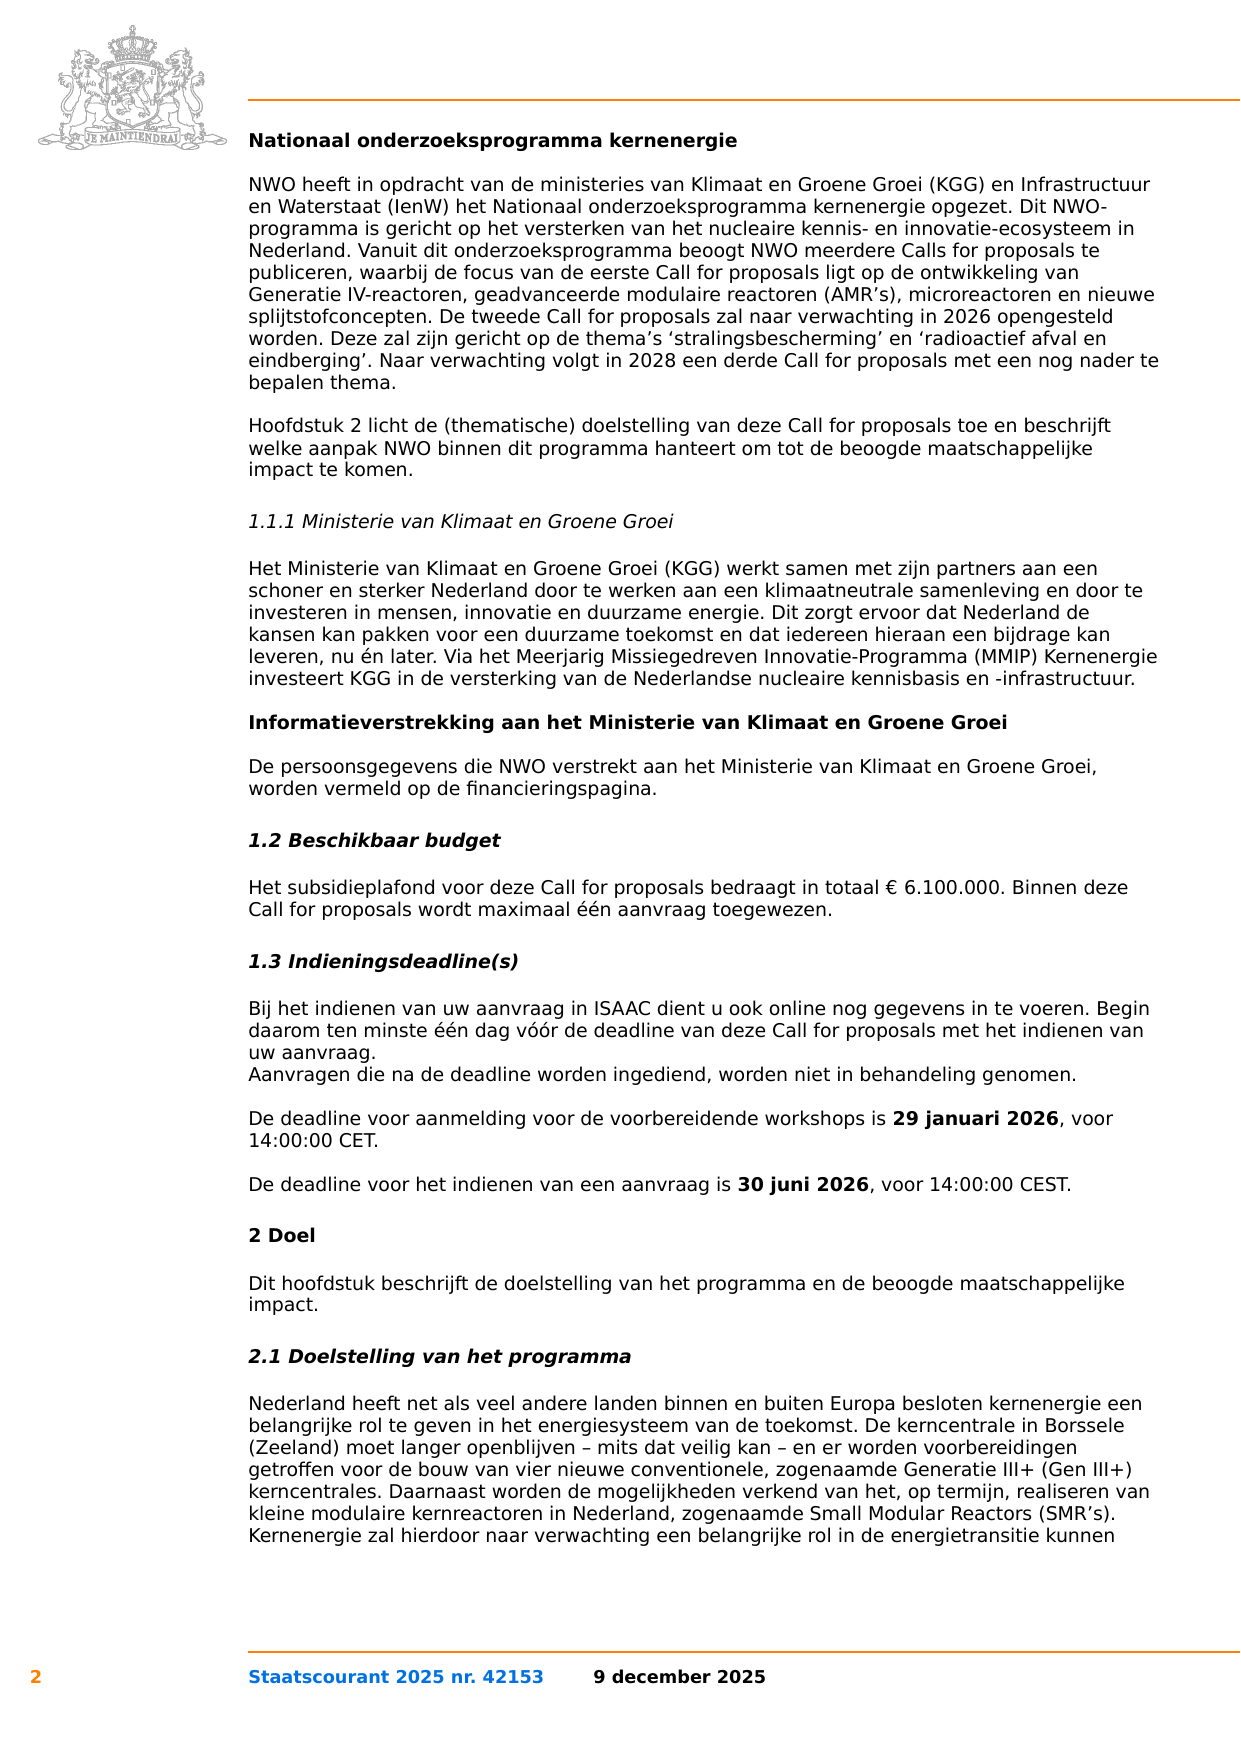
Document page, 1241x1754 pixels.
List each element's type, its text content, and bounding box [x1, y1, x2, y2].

text De deadline voor aanmelding voor de voorbereidende workshops is 29 januari 2026, voor 14:00:00 CET. [248, 1108, 1163, 1152]
text Hoofdstuk 2 licht de (thematische) doelstelling van deze Call for proposals toe en beschrijft welke aanpak NWO binnen dit programma hanteert om tot de beoogde maatschappelijke impact te komen. [248, 415, 1163, 481]
subtitle 2 Doel [248, 1225, 1163, 1247]
subtitle 1.3 Indieningsdeadline(s) [248, 951, 1163, 973]
text De persoonsgegevens die NWO verstrekt aan het Ministerie van Klimaat en Groene Groei, worden vermeld op de financieringspagina. [248, 756, 1163, 800]
text NWO heeft in opdracht van de ministeries van Klimaat en Groene Groei (KGG) en Infrastructuur en Waterstaat (IenW) het Nationaal onderzoeksprogramma kernenergie opgezet. Dit NWO-programma is gericht op het versterken van het nucleaire kennis- en innovatie-ecosysteem in Nederland. Vanuit dit onderzoeksprogramma beoogt NWO meerdere Calls for proposals te publiceren, waarbij de focus van de eerste Call for proposals ligt op de ontwikkeling van Generatie IV-reactoren, geadvanceerde modulaire reactoren (AMR’s), microreactoren en nieuwe splijtstofconcepten. De tweede Call for proposals zal naar verwachting in 2026 opengesteld worden. Deze zal zijn gericht op de thema’s ‘stralingsbescherming’ en ‘radioactief afval en eindberging’. Naar verwachting volgt in 2028 een derde Call for proposals met een nog nader te bepalen thema. [248, 174, 1163, 393]
text Het subsidieplafond voor deze Call for proposals bedraagt in totaal € 6.100.000. Binnen deze Call for proposals wordt maximaal één aanvraag toegewezen. [248, 877, 1163, 921]
text Aanvragen die na de deadline worden ingediend, worden niet in behandeling genomen. [248, 1064, 1163, 1086]
subtitle Nationaal onderzoeksprogramma kernenergie [248, 130, 1163, 152]
text Het Ministerie van Klimaat en Groene Groei (KGG) werkt samen met zijn partners aan een schoner en sterker Nederland door te werken aan een klimaatneutrale samenleving en door te investeren in mensen, innovatie en duurzame energie. Dit zorgt ervoor dat Nederland de kansen kan pakken voor een duurzame toekomst en dat iedereen hieraan een bijdrage kan leveren, nu én later. Via het Meerjarig Missiegedreven Innovatie-Programma (MMIP) Kernenergie investeert KGG in de versterking van de Nederlandse nucleaire kennisbasis en -infrastructuur. [248, 558, 1163, 690]
subtitle 1.2 Beschikbaar budget [248, 830, 1163, 852]
text Nederland heeft net als veel andere landen binnen en buiten Europa besloten kernenergie een belangrijke rol te geven in het energiesysteem van de toekomst. De kerncentrale in Borssele (Zeeland) moet langer openblijven – mits dat veilig kan – en er worden voorbereidingen getroffen voor de bouw van vier nieuwe conventionele, zogenaamde Generatie III+ (Gen III+) kerncentrales. Daarnaast worden de mogelijkheden verkend van het, op termijn, realiseren van kleine modulaire kernreactoren in Nederland, zogenaamde Small Modular Reactors (SMR’s). Kernenergie zal hierdoor naar verwachting een belangrijke rol in de energietransitie kunnen [248, 1393, 1163, 1547]
subtitle 2.1 Doelstelling van het programma [248, 1346, 1163, 1368]
text Dit hoofdstuk beschrijft de doelstelling van het programma en de beoogde maatschappelijke impact. [248, 1272, 1163, 1316]
text De deadline voor het indienen van een aanvraag is 30 juni 2026, voor 14:00:00 CEST. [248, 1173, 1163, 1195]
subtitle Informatieverstrekking aan het Ministerie van Klimaat en Groene Groei [248, 712, 1163, 734]
picture [38, 25, 227, 150]
text Bij het indienen van uw aanvraag in ISAAC dient u ook online nog gegevens in te voeren. Begin daarom ten minste één dag vóór de deadline van deze Call for proposals met het indienen van uw aanvraag. [248, 998, 1163, 1064]
subtitle 1.1.1 Ministerie van Klimaat en Groene Groei [248, 511, 1163, 533]
